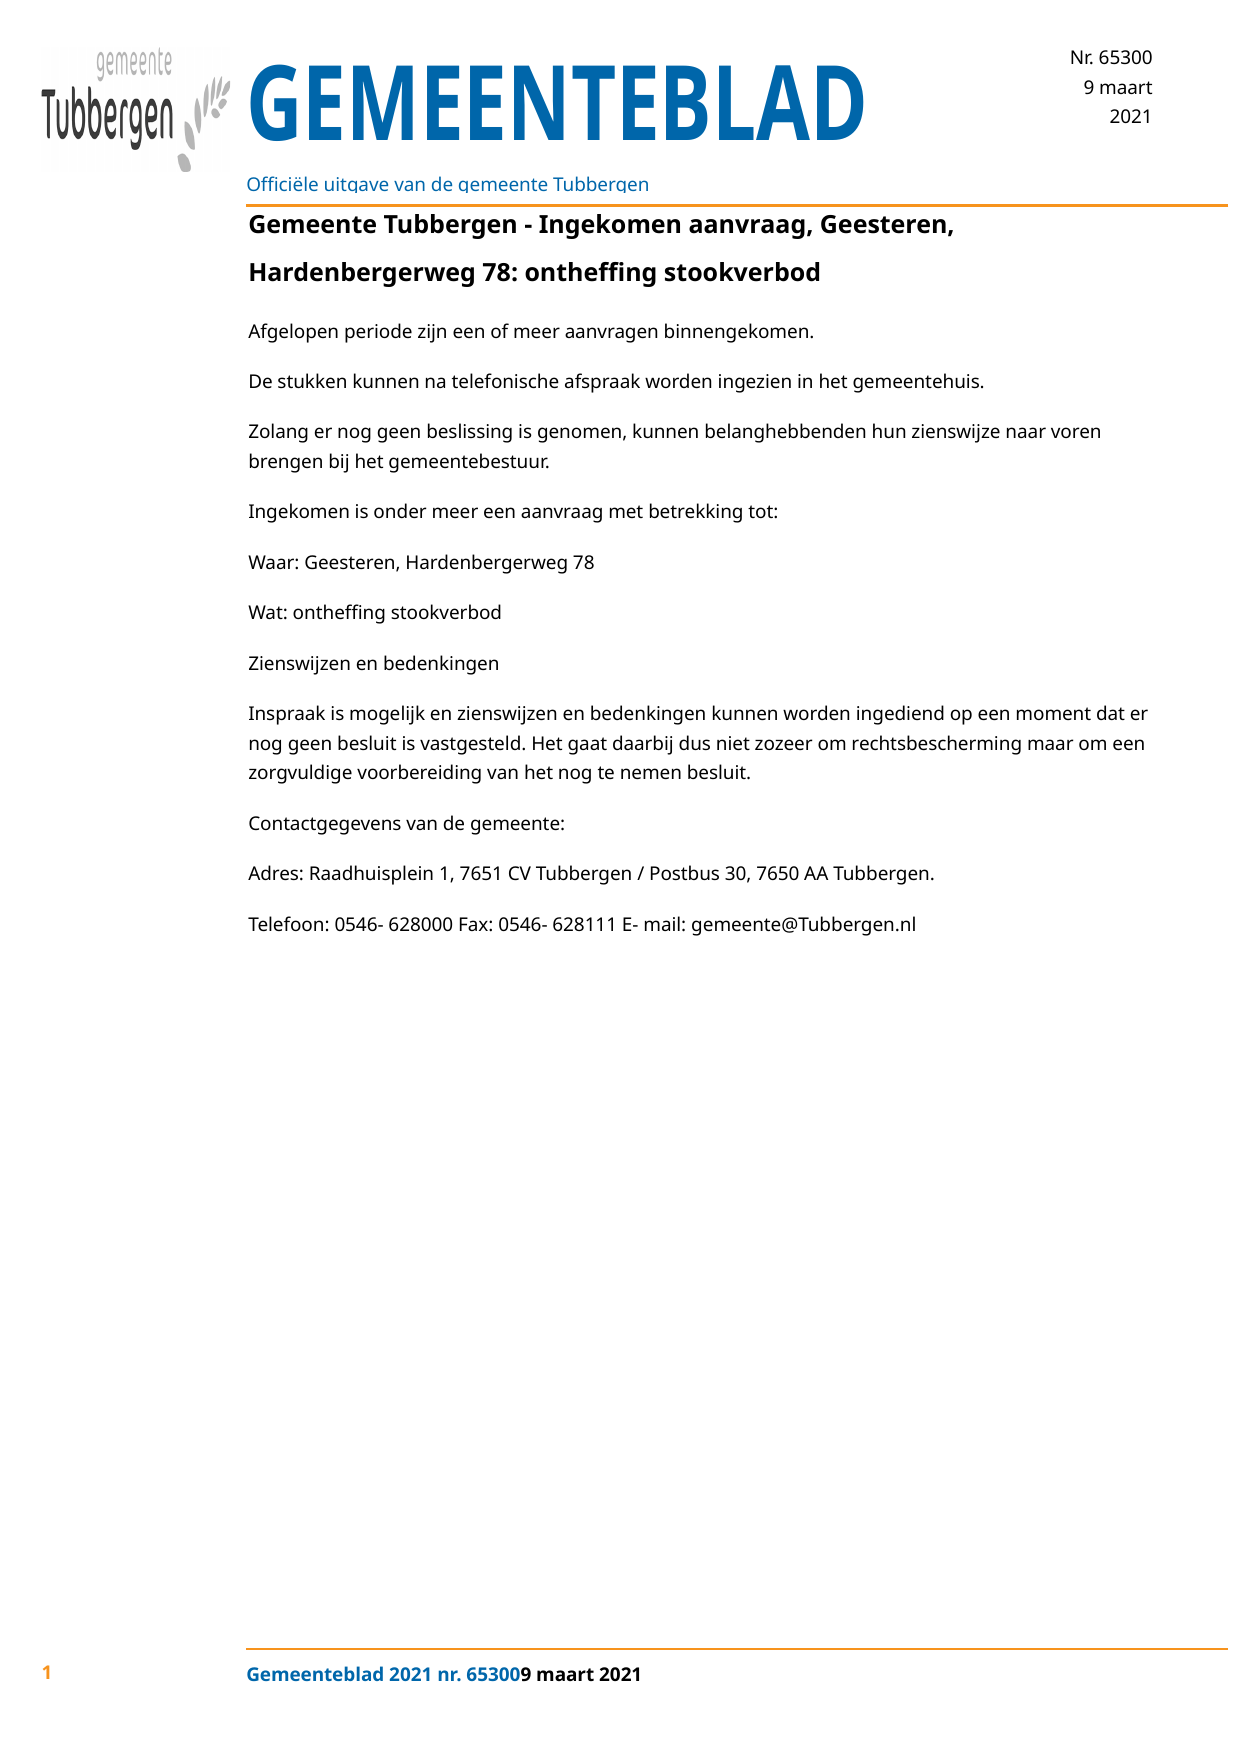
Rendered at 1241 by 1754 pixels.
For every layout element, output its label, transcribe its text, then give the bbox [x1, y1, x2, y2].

picture [41, 47, 231, 172]
text Wat: ontheffing stookverbod [248, 599, 1152, 625]
text Contactgegevens van de gemeente: [248, 810, 1152, 836]
text De stukken kunnen na telefonische afspraak worden ingezien in het gemeentehuis. [248, 368, 1152, 394]
text Telefoon: 0546- 628000 Fax: 0546- 628111 E- mail: gemeente@Tubbergen.nl [248, 911, 1152, 937]
text Adres: Raadhuisplein 1, 7651 CV Tubbergen / Postbus 30, 7650 AA Tubbergen. [248, 860, 1152, 886]
text Zienswijzen en bedenkingen [248, 650, 1152, 676]
text Gemeente Tubbergen - Ingekomen aanvraag, Geesteren, Hardenbergerweg 78: ontheffing stookverbod [248, 207, 1152, 288]
text Ingekomen is onder meer een aanvraag met betrekking tot: [248, 499, 1152, 524]
text Waar: Geesteren, Hardenbergerweg 78 [248, 549, 1152, 575]
text Inspraak is mogelijk en zienswijzen en bedenkingen kunnen worden ingediend op een moment dat er nog geen besluit is vastgesteld. Het gaat daarbij dus niet zozeer om rechtsbescherming maar om een zorgvuldige voorbereiding van het nog te nemen besluit. [248, 700, 1152, 785]
text Zolang er nog geen beslissing is genomen, kunnen belanghebbenden hun zienswijze naar voren brengen bij het gemeentebestuur. [248, 419, 1152, 474]
text Afgelopen periode zijn een of meer aanvragen binnengekomen. [248, 318, 1152, 344]
